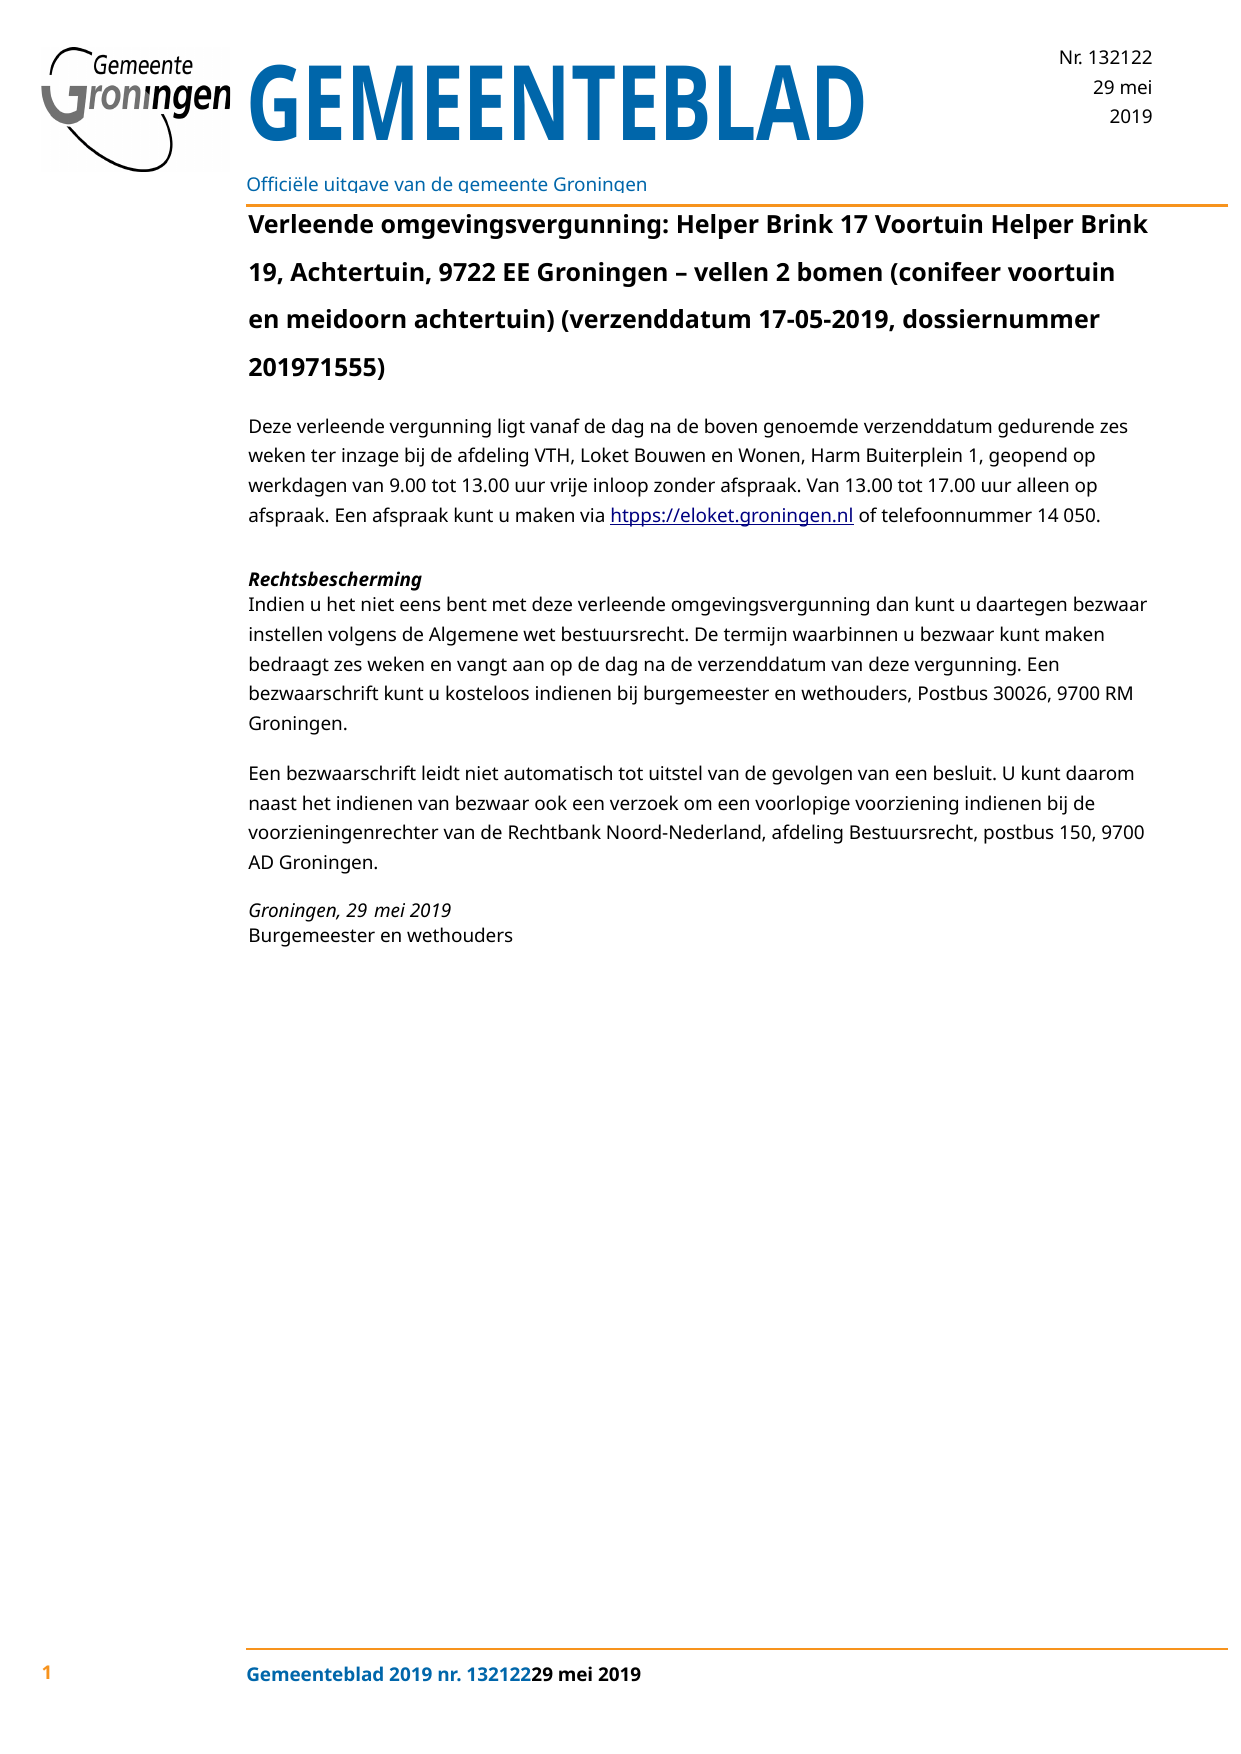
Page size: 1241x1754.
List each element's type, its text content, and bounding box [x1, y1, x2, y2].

text Burgemeester en wethouders [248, 923, 1152, 948]
text Groningen, 29 mei 2019 [248, 897, 1152, 923]
text Verleende omgevingsvergunning: Helper Brink 17 Voortuin Helper Brink 19, Achtertuin, 9722 EE Groningen – vellen 2 bomen (conifeer voortuin en meidoorn achtertuin) (verzenddatum 17-05-2019, dossiernummer 201971555) [248, 207, 1152, 384]
text Indien u het niet eens bent met deze verleende omgevingsvergunning dan kunt u daartegen bezwaar instellen volgens de Algemene wet bestuursrecht. De termijn waarbinnen u bezwaar kunt maken bedraagt zes weken en vangt aan op de dag na de verzenddatum van deze vergunning. Een bezwaarschrift kunt u kosteloos indienen bij burgemeester en wethouders, Postbus 30026, 9700 RM Groningen. [248, 592, 1152, 736]
text Rechtsbescherming [248, 566, 1152, 592]
picture [41, 47, 231, 172]
text Deze verleende vergunning ligt vanaf de dag na de boven genoemde verzenddatum gedurende zes weken ter inzage bij de afdeling VTH, Loket Bouwen en Wonen, Harm Buiterplein 1, geopend op werkdagen van 9.00 tot 13.00 uur vrije inloop zonder afspraak. Van 13.00 tot 17.00 uur alleen op afspraak. Een afspraak kunt u maken via htpps://eloket.groningen.nl of telefoonnummer 14 050. [248, 413, 1152, 528]
text Een bezwaarschrift leidt niet automatisch tot uitstel van de gevolgen van een besluit. U kunt daarom naast het indienen van bezwaar ook een verzoek om een voorlopige voorziening indienen bij de voorzieningenrechter van de Rechtbank Noord-Nederland, afdeling Bestuursrecht, postbus 150, 9700 AD Groningen. [248, 760, 1152, 875]
